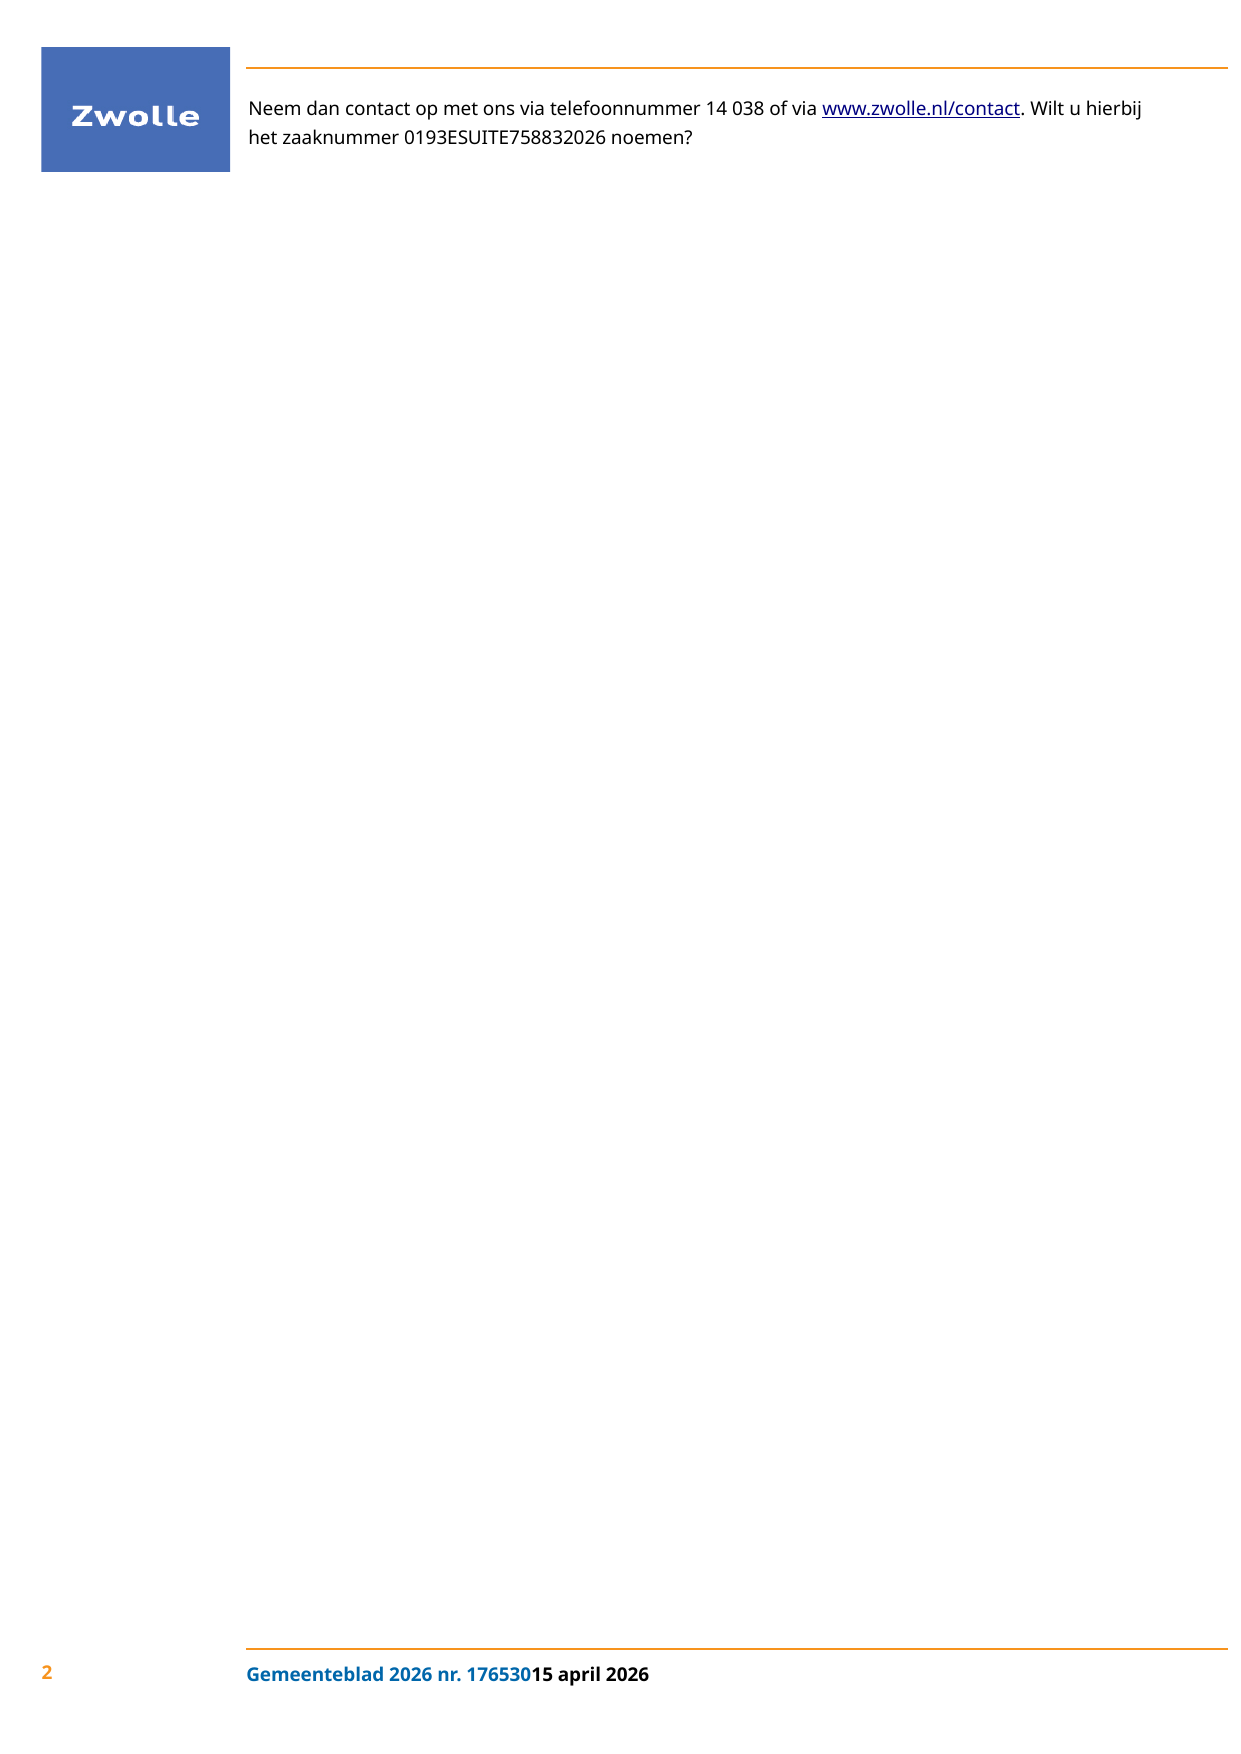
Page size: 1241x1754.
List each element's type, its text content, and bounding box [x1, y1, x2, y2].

text Neem dan contact op met ons via telefoonnummer 14 038 of via www.zwolle.nl/contact. Wilt u hierbij het zaaknummer 0193ESUITE758832026 noemen? [248, 95, 1152, 150]
picture [41, 47, 231, 172]
